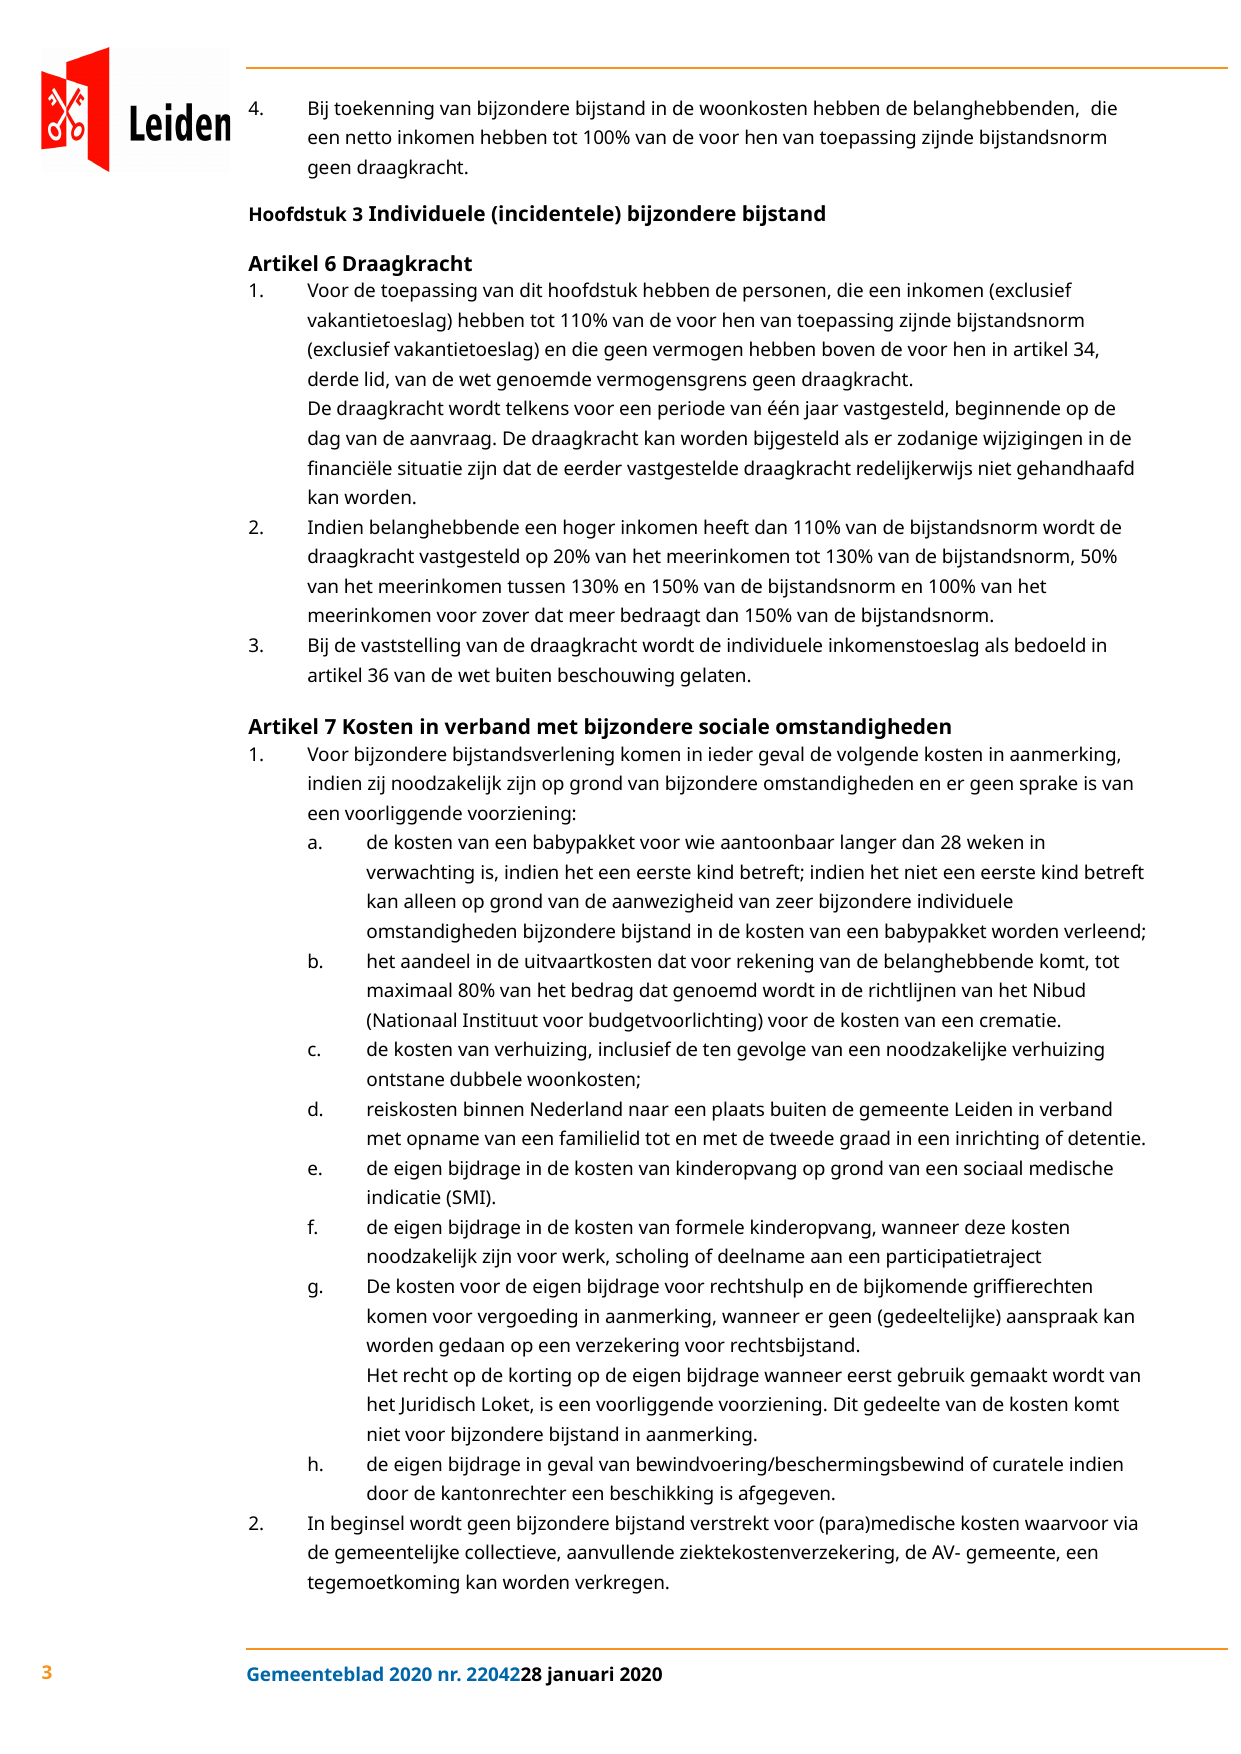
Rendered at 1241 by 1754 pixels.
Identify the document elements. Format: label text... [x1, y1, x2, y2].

text Artikel 6 Draagkracht [248, 249, 1152, 277]
list Bij toekenning van bijzondere bijstand in de woonkosten hebben de belanghebbenden, die een netto inkomen hebben tot 100% van de voor hen van toepassing zijnde bijstandsnorm geen draagkracht. [248, 95, 1152, 180]
list Indien belanghebbende een hoger inkomen heeft dan 110% van de bijstandsnorm wordt de draagkracht vastgesteld op 20% van het meerinkomen tot 130% van de bijstandsnorm, 50% van het meerinkomen tussen 130% en 150% van de bijstandsnorm en 100% van het meerinkomen voor zover dat meer bedraagt dan 150% van de bijstandsnorm. [248, 514, 1152, 628]
picture [41, 47, 231, 172]
list Voor de toepassing van dit hoofdstuk hebben de personen, die een inkomen (exclusief vakantietoeslag) hebben tot 110% van de voor hen van toepassing zijnde bijstandsnorm (exclusief vakantietoeslag) en die geen vermogen hebben boven de voor hen in artikel 34, derde lid, van de wet genoemde vermogensgrens geen draagkracht. [248, 277, 1152, 392]
list reiskosten binnen Nederland naar een plaats buiten de gemeente Leiden in verband met opname van een familielid tot en met de tweede graad in een inrichting of detentie. [307, 1096, 1152, 1151]
list Voor bijzondere bijstandsverlening komen in ieder geval de volgende kosten in aanmerking, indien zij noodzakelijk zijn op grond van bijzondere omstandigheden en er geen sprake is van een voorliggende voorziening: [248, 741, 1152, 826]
list de kosten van een babypakket voor wie aantoonbaar langer dan 28 weken in verwachting is, indien het een eerste kind betreft; indien het niet een eerste kind betreft kan alleen op grond van de aanwezigheid van zeer bijzondere individuele omstandigheden bijzondere bijstand in de kosten van een babypakket worden verleend; [307, 829, 1152, 944]
list Het recht op de korting op de eigen bijdrage wanneer eerst gebruik gemaakt wordt van het Juridisch Loket, is een voorliggende voorziening. Dit gedeelte van de kosten komt niet voor bijzondere bijstand in aanmerking. [307, 1362, 1152, 1447]
list de eigen bijdrage in de kosten van kinderopvang op grond van een sociaal medische indicatie (SMI). [307, 1155, 1152, 1210]
list De draagkracht wordt telkens voor een periode van één jaar vastgesteld, beginnende op de dag van de aanvraag. De draagkracht kan worden bijgesteld als er zodanige wijzigingen in de financiële situatie zijn dat de eerder vastgestelde draagkracht redelijkerwijs niet gehandhaafd kan worden. [248, 396, 1152, 510]
list In beginsel wordt geen bijzondere bijstand verstrekt voor (para)medische kosten waarvoor via de gemeentelijke collectieve, aanvullende ziektekostenverzekering, de AV- gemeente, een tegemoetkoming kan worden verkregen. [248, 1510, 1152, 1595]
text Artikel 7 Kosten in verband met bijzondere sociale omstandigheden [248, 712, 1152, 741]
list de eigen bijdrage in geval van bewindvoering/beschermingsbewind of curatele indien door de kantonrechter een beschikking is afgegeven. [307, 1451, 1152, 1506]
list De kosten voor de eigen bijdrage voor rechtshulp en de bijkomende griffierechten komen voor vergoeding in aanmerking, wanneer er geen (gedeeltelijke) aanspraak kan worden gedaan op een verzekering voor rechtsbijstand. [307, 1273, 1152, 1358]
list de kosten van verhuizing, inclusief de ten gevolge van een noodzakelijke verhuizing ontstane dubbele woonkosten; [307, 1037, 1152, 1092]
list de eigen bijdrage in de kosten van formele kinderopvang, wanneer deze kosten noodzakelijk zijn voor werk, scholing of deelname aan een participatietraject [307, 1214, 1152, 1269]
list Bij de vaststelling van de draagkracht wordt de individuele inkomenstoeslag als bedoeld in artikel 36 van de wet buiten beschouwing gelaten. [248, 632, 1152, 688]
text Hoofdstuk 3 Individuele (incidentele) bijzondere bijstand [248, 199, 1152, 228]
list het aandeel in de uitvaartkosten dat voor rekening van de belanghebbende komt, tot maximaal 80% van het bedrag dat genoemd wordt in de richtlijnen van het Nibud (Nationaal Instituut voor budgetvoorlichting) voor de kosten van een crematie. [307, 948, 1152, 1033]
